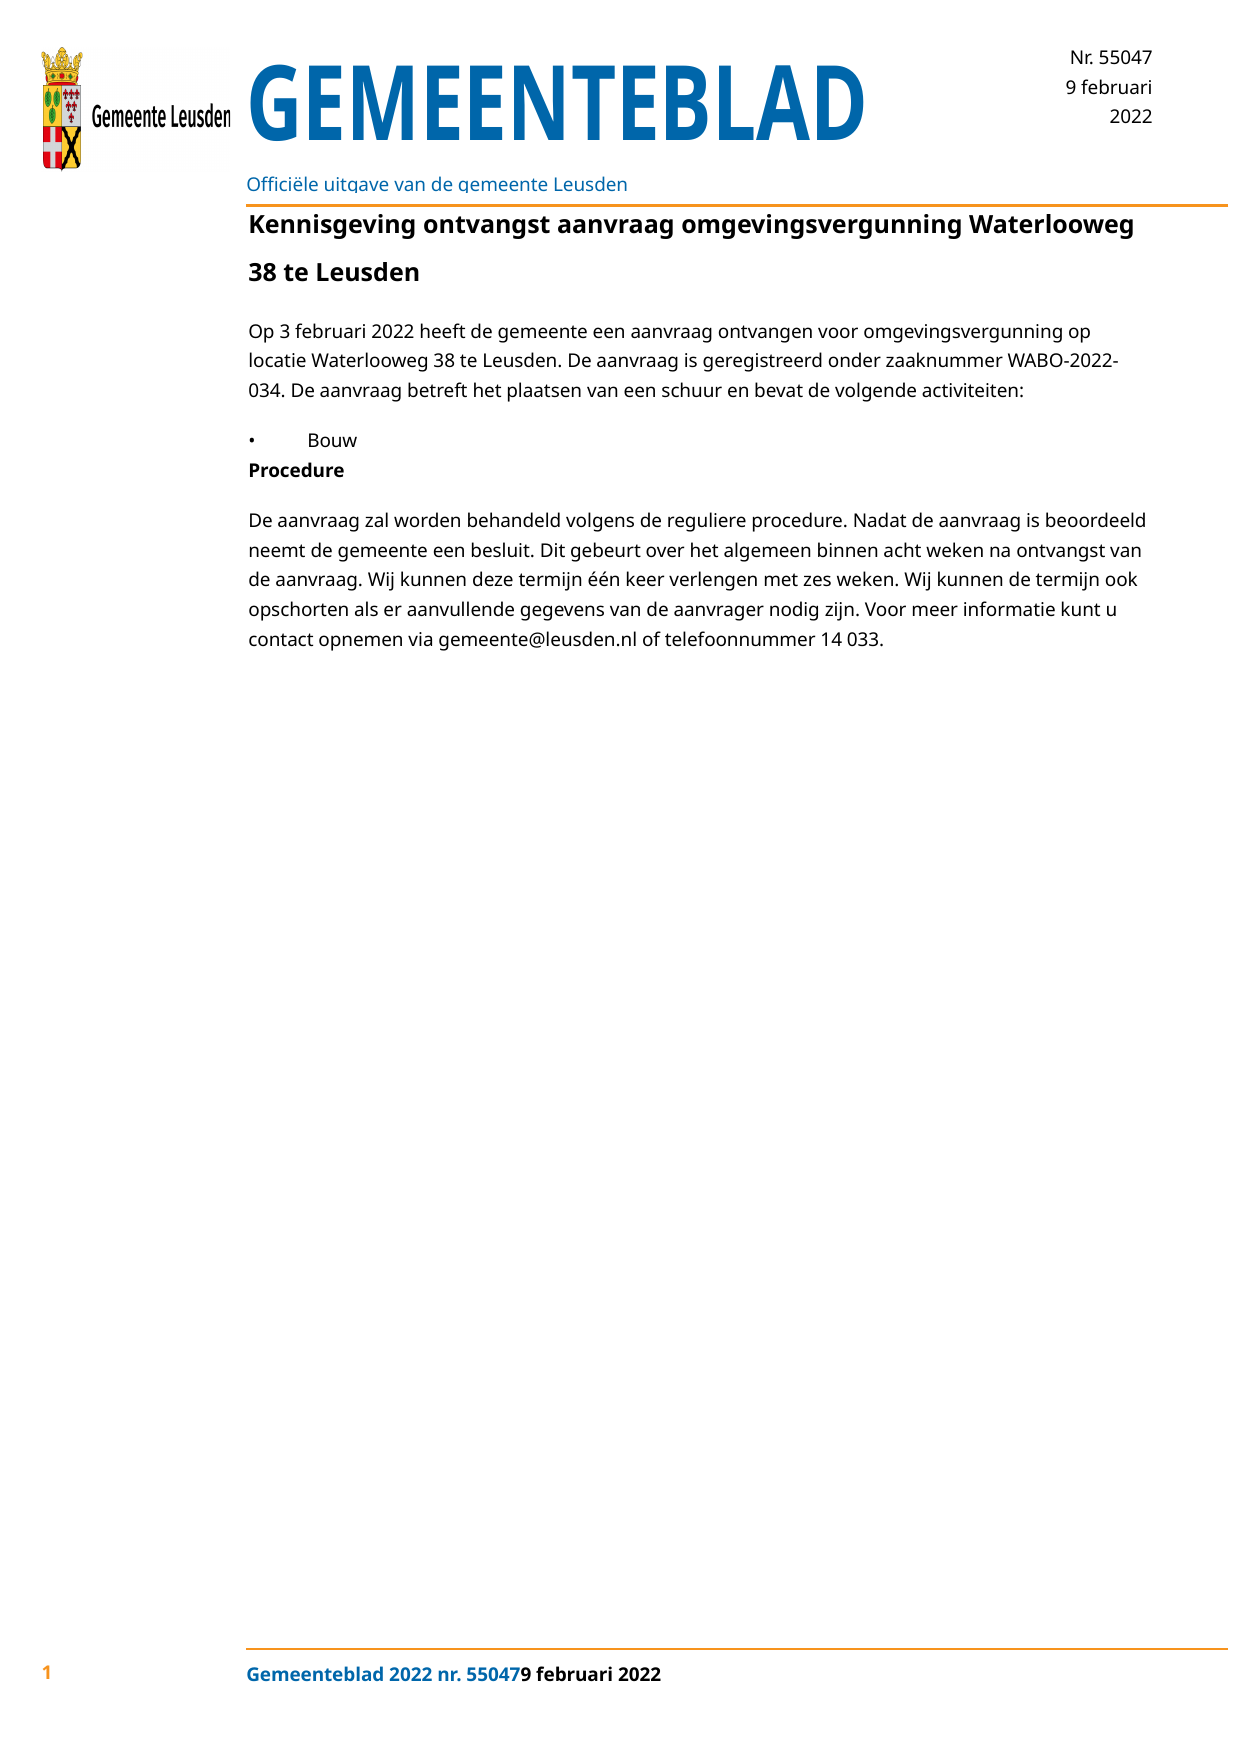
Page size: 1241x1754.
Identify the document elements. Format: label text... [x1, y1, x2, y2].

text Kennisgeving ontvangst aanvraag omgevingsvergunning Waterlooweg 38 te Leusden [248, 207, 1152, 288]
text Op 3 februari 2022 heeft de gemeente een aanvraag ontvangen voor omgevingsvergunning op locatie Waterlooweg 38 te Leusden. De aanvraag is geregistreerd onder zaaknummer WABO-2022-034. De aanvraag betreft het plaatsen van een schuur en bevat de volgende activiteiten: [248, 318, 1152, 403]
text Procedure [248, 457, 1152, 483]
list Bouw [248, 427, 1152, 453]
picture [41, 47, 231, 172]
text De aanvraag zal worden behandeld volgens de reguliere procedure. Nadat de aanvraag is beoordeeld neemt de gemeente een besluit. Dit gebeurt over het algemeen binnen acht weken na ontvangst van de aanvraag. Wij kunnen deze termijn één keer verlengen met zes weken. Wij kunnen de termijn ook opschorten als er aanvullende gegevens van de aanvrager nodig zijn. Voor meer informatie kunt u contact opnemen via gemeente@leusden.nl of telefoonnummer 14 033. [248, 507, 1152, 652]
